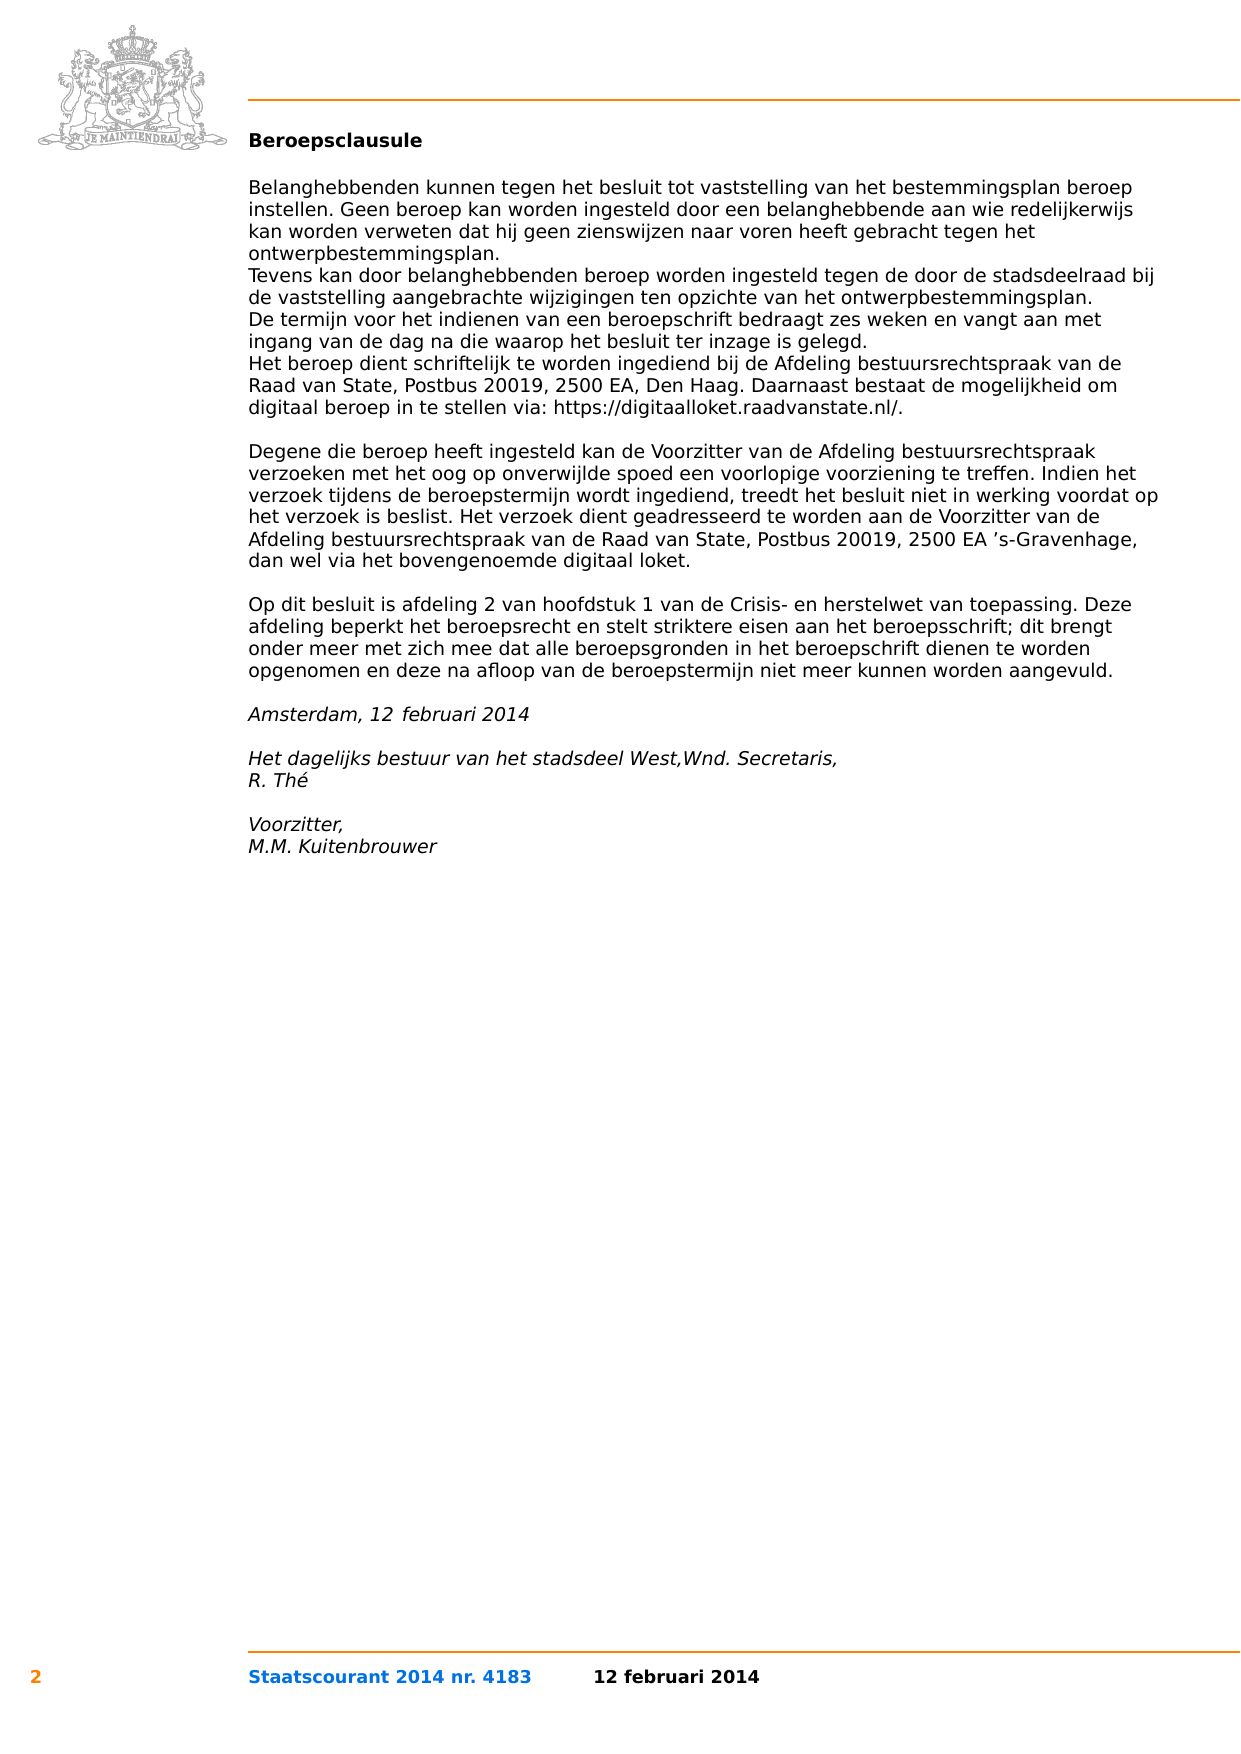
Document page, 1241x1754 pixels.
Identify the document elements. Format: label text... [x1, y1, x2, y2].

subtitle Beroepsclausule [248, 130, 1163, 152]
text Het dagelijks bestuur van het stadsdeel West,Wnd. Secretaris, R. Thé [248, 748, 1163, 792]
text Het beroep dient schriftelijk te worden ingediend bij de Afdeling bestuursrechtspraak van de Raad van State, Postbus 20019, 2500 EA, Den Haag. Daarnaast bestaat de mogelijkheid om digitaal beroep in te stellen via: https://digitaalloket.raadvanstate.nl/. [248, 353, 1163, 419]
text Voorzitter, M.M. Kuitenbrouwer [248, 814, 1163, 858]
text Belanghebbenden kunnen tegen het besluit tot vaststelling van het bestemmingsplan beroep instellen. Geen beroep kan worden ingesteld door een belanghebbende aan wie redelijkerwijs kan worden verweten dat hij geen zienswijzen naar voren heeft gebracht tegen het ontwerpbestemmingsplan. [248, 177, 1163, 265]
text Amsterdam, 12 februari 2014 [248, 704, 1163, 726]
text Tevens kan door belanghebbenden beroep worden ingesteld tegen de door de stadsdeelraad bij de vaststelling aangebrachte wijzigingen ten opzichte van het ontwerpbestemmingsplan. [248, 265, 1163, 309]
picture [38, 25, 227, 150]
text Op dit besluit is afdeling 2 van hoofdstuk 1 van de Crisis- en herstelwet van toepassing. Deze afdeling beperkt het beroepsrecht en stelt striktere eisen aan het beroepsschrift; dit brengt onder meer met zich mee dat alle beroepsgronden in het beroepschrift dienen te worden opgenomen en deze na afloop van de beroepstermijn niet meer kunnen worden aangevuld. [248, 594, 1163, 682]
text Degene die beroep heeft ingesteld kan de Voorzitter van de Afdeling bestuursrechtspraak verzoeken met het oog op onverwijlde spoed een voorlopige voorziening te treffen. Indien het verzoek tijdens de beroepstermijn wordt ingediend, treedt het besluit niet in werking voordat op het verzoek is beslist. Het verzoek dient geadresseerd te worden aan de Voorzitter van de Afdeling bestuursrechtspraak van de Raad van State, Postbus 20019, 2500 EA ’s-Gravenhage, dan wel via het bovengenoemde digitaal loket. [248, 441, 1163, 572]
text De termijn voor het indienen van een beroepschrift bedraagt zes weken en vangt aan met ingang van de dag na die waarop het besluit ter inzage is gelegd. [248, 309, 1163, 353]
